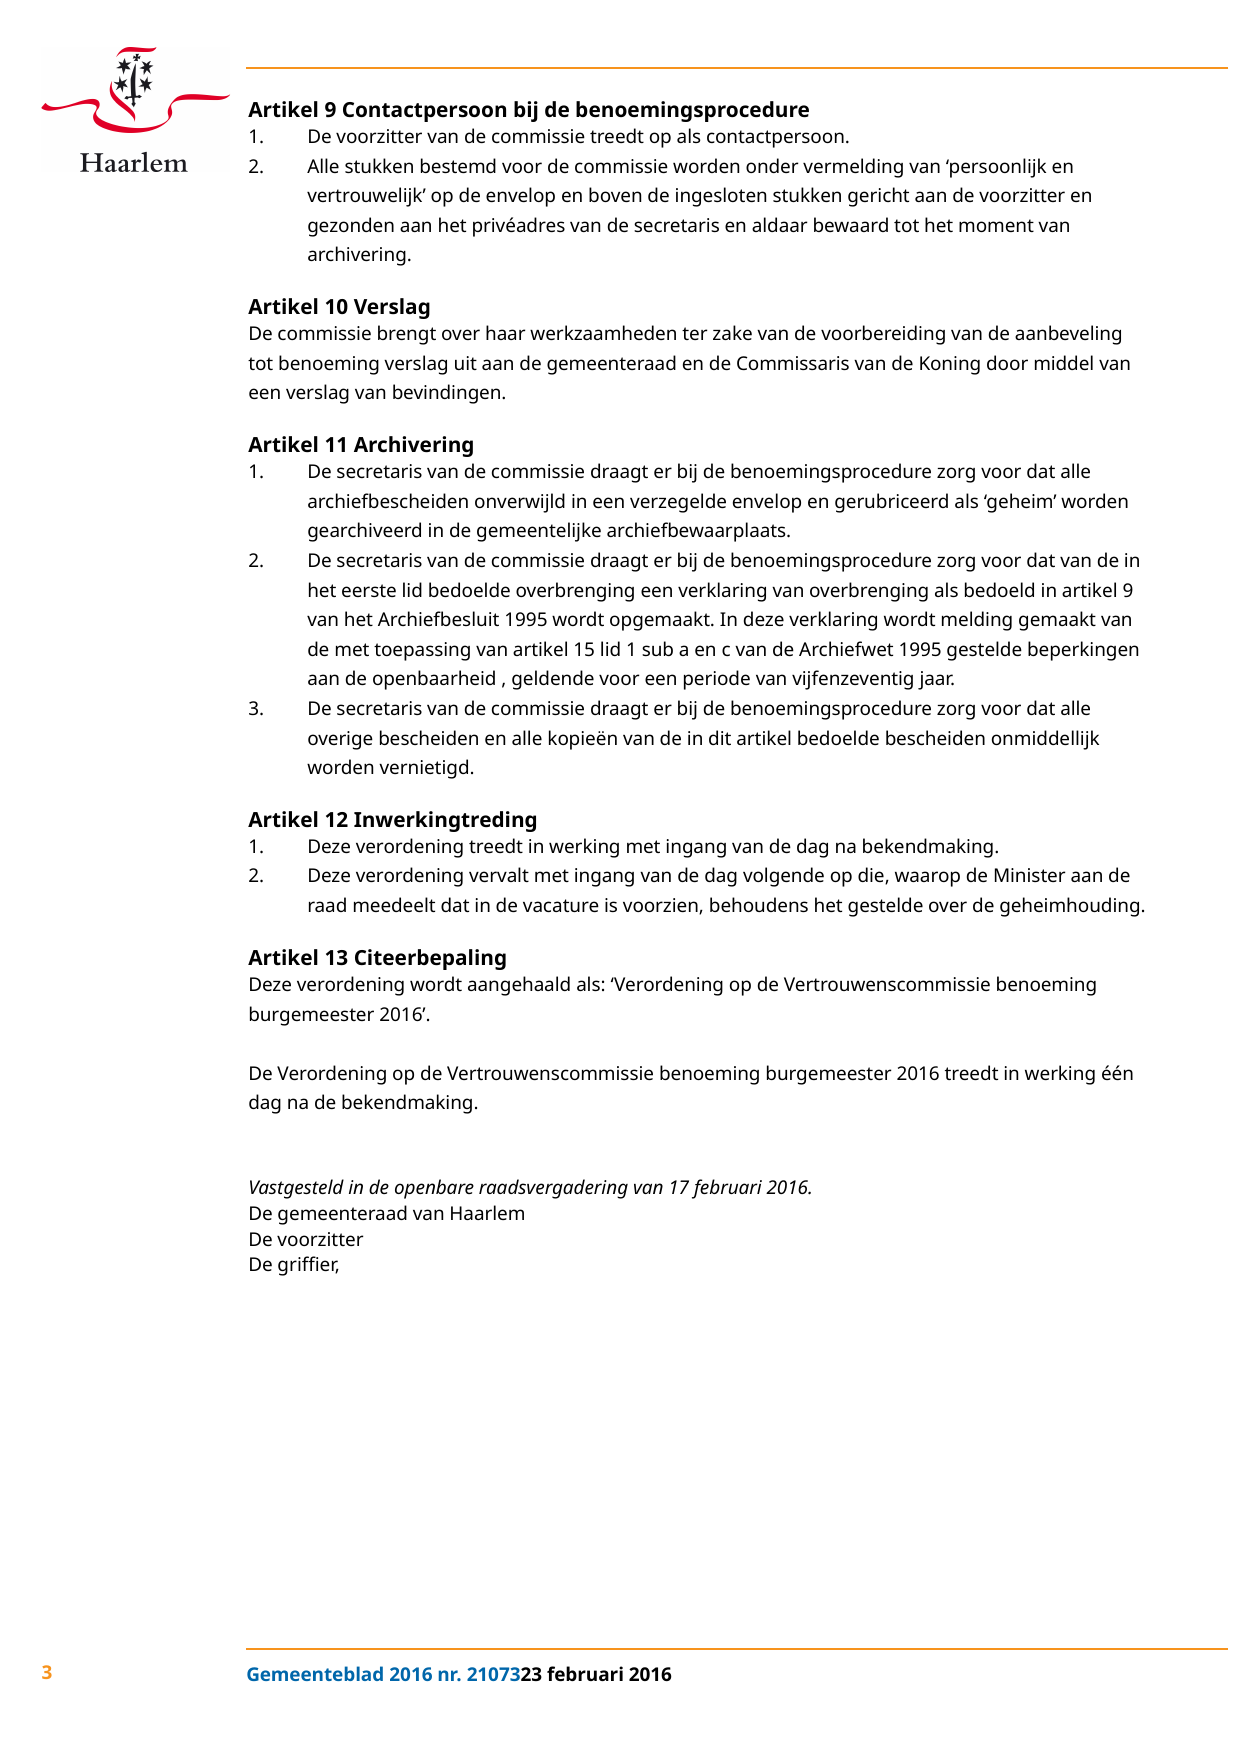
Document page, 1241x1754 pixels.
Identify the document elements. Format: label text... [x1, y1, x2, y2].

text Vastgesteld in de openbare raadsvergadering van 17 februari 2016. [248, 1174, 1152, 1200]
list De secretaris van de commissie draagt er bij de benoemingsprocedure zorg voor dat alle overige bescheiden en alle kopieën van de in dit artikel bedoelde bescheiden onmiddellijk worden vernietigd. [248, 695, 1152, 780]
text Artikel 9 Contactpersoon bij de benoemingsprocedure [248, 95, 1152, 123]
text Artikel 12 Inwerkingtreding [248, 805, 1152, 833]
text Artikel 10 Verslag [248, 292, 1152, 320]
text De gemeenteraad van Haarlem [248, 1200, 1152, 1226]
list Deze verordening treedt in werking met ingang van de dag na bekendmaking. [248, 833, 1152, 859]
text De griffier, [248, 1252, 1152, 1277]
text De Verordening op de Vertrouwenscommissie benoeming burgemeester 2016 treedt in werking één dag na de bekendmaking. [248, 1060, 1152, 1115]
text De voorzitter [248, 1226, 1152, 1252]
text De commissie brengt over haar werkzaamheden ter zake van de voorbereiding van de aanbeveling tot benoeming verslag uit aan de gemeenteraad en de Commissaris van de Koning door middel van een verslag van bevindingen. [248, 320, 1152, 405]
text Deze verordening wordt aangehaald als: ‘Verordening op de Vertrouwenscommissie benoeming burgemeester 2016’. [248, 971, 1152, 1026]
list De secretaris van de commissie draagt er bij de benoemingsprocedure zorg voor dat alle archiefbescheiden onverwijld in een verzegelde envelop en gerubriceerd als ‘geheim’ worden gearchiveerd in de gemeentelijke archiefbewaarplaats. [248, 458, 1152, 543]
list De secretaris van de commissie draagt er bij de benoemingsprocedure zorg voor dat van de in het eerste lid bedoelde overbrenging een verklaring van overbrenging als bedoeld in artikel 9 van het Archiefbesluit 1995 wordt opgemaakt. In deze verklaring wordt melding gemaakt van de met toepassing van artikel 15 lid 1 sub a en c van de Archiefwet 1995 gestelde beperkingen aan de openbaarheid , geldende voor een periode van vijfenzeventig jaar. [248, 547, 1152, 691]
list Alle stukken bestemd voor de commissie worden onder vermelding van ‘persoonlijk en vertrouwelijk’ op de envelop en boven de ingesloten stukken gericht aan de voorzitter en gezonden aan het privéadres van de secretaris en aldaar bewaard tot het moment van archivering. [248, 153, 1152, 267]
list De voorzitter van de commissie treedt op als contactpersoon. [248, 123, 1152, 149]
picture [41, 47, 231, 172]
list Deze verordening vervalt met ingang van de dag volgende op die, waarop de Minister aan de raad meedeelt dat in de vacature is voorzien, behoudens het gestelde over de geheimhouding. [248, 863, 1152, 918]
text Artikel 11 Archivering [248, 430, 1152, 458]
text Artikel 13 Citeerbepaling [248, 943, 1152, 971]
